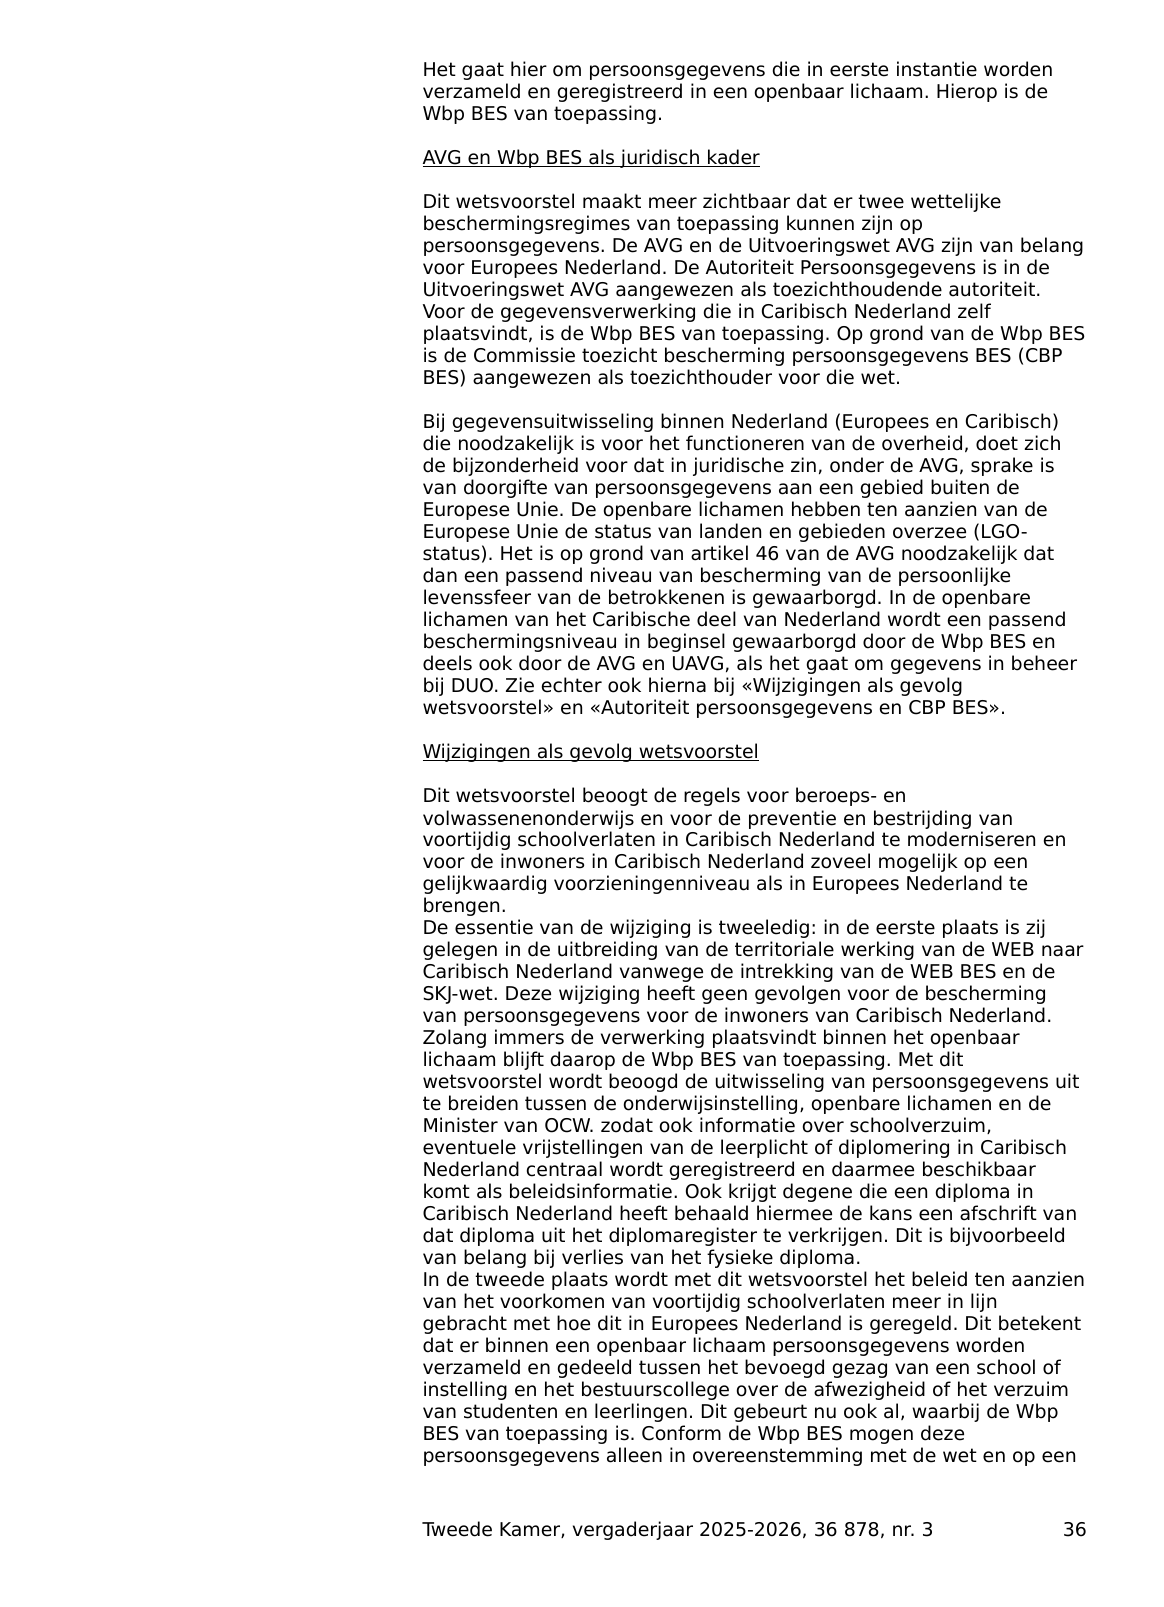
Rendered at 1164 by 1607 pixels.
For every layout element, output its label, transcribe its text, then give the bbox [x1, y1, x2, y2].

text Het gaat hier om persoonsgegevens die in eerste instantie worden verzameld en geregistreerd in een openbaar lichaam. Hierop is de Wbp BES van toepassing. [422, 59, 1087, 125]
text Bij gegevensuitwisseling binnen Nederland (Europees en Caribisch) die noodzakelijk is voor het functioneren van de overheid, doet zich de bijzonderheid voor dat in juridische zin, onder de AVG, sprake is van doorgifte van persoonsgegevens aan een gebied buiten de Europese Unie. De openbare lichamen hebben ten aanzien van de Europese Unie de status van landen en gebieden overzee (LGO-status). Het is op grond van artikel 46 van de AVG noodzakelijk dat dan een passend niveau van bescherming van de persoonlijke levenssfeer van de betrokkenen is gewaarborgd. In de openbare lichamen van het Caribische deel van Nederland wordt een passend beschermingsniveau in beginsel gewaarborgd door de Wbp BES en deels ook door de AVG en UAVG, als het gaat om gegevens in beheer bij DUO. Zie echter ook hierna bij «Wijzigingen als gevolg wetsvoorstel» en «Autoriteit persoonsgegevens en CBP BES». [422, 411, 1087, 719]
subtitle Wijzigingen als gevolg wetsvoorstel [422, 741, 1087, 763]
text De essentie van de wijziging is tweeledig: in de eerste plaats is zij gelegen in de uitbreiding van de territoriale werking van de WEB naar Caribisch Nederland vanwege de intrekking van de WEB BES en de SKJ-wet. Deze wijziging heeft geen gevolgen voor de bescherming van persoonsgegevens voor de inwoners van Caribisch Nederland. Zolang immers de verwerking plaatsvindt binnen het openbaar lichaam blijft daarop de Wbp BES van toepassing. Met dit wetsvoorstel wordt beoogd de uitwisseling van persoonsgegevens uit te breiden tussen de onderwijsinstelling, openbare lichamen en de Minister van OCW. zodat ook informatie over schoolverzuim, eventuele vrijstellingen van de leerplicht of diplomering in Caribisch Nederland centraal wordt geregistreerd en daarmee beschikbaar komt als beleidsinformatie. Ook krijgt degene die een diploma in Caribisch Nederland heeft behaald hiermee de kans een afschrift van dat diploma uit het diplomaregister te verkrijgen. Dit is bijvoorbeeld van belang bij verlies van het fysieke diploma. [422, 917, 1087, 1269]
text Dit wetsvoorstel beoogt de regels voor beroeps- en volwassenenonderwijs en voor de preventie en bestrijding van voortijdig schoolverlaten in Caribisch Nederland te moderniseren en voor de inwoners in Caribisch Nederland zoveel mogelijk op een gelijkwaardig voorzieningenniveau als in Europees Nederland te brengen. [422, 785, 1087, 917]
text Dit wetsvoorstel maakt meer zichtbaar dat er twee wettelijke beschermingsregimes van toepassing kunnen zijn op persoonsgegevens. De AVG en de Uitvoeringswet AVG zijn van belang voor Europees Nederland. De Autoriteit Persoonsgegevens is in de Uitvoeringswet AVG aangewezen als toezichthoudende autoriteit. Voor de gegevensverwerking die in Caribisch Nederland zelf plaatsvindt, is de Wbp BES van toepassing. Op grond van de Wbp BES is de Commissie toezicht bescherming persoonsgegevens BES (CBP BES) aangewezen als toezichthouder voor die wet. [422, 191, 1087, 389]
text In de tweede plaats wordt met dit wetsvoorstel het beleid ten aanzien van het voorkomen van voortijdig schoolverlaten meer in lijn gebracht met hoe dit in Europees Nederland is geregeld. Dit betekent dat er binnen een openbaar lichaam persoonsgegevens worden verzameld en gedeeld tussen het bevoegd gezag van een school of instelling en het bestuurscollege over de afwezigheid of het verzuim van studenten en leerlingen. Dit gebeurt nu ook al, waarbij de Wbp BES van toepassing is. Conform de Wbp BES mogen deze persoonsgegevens alleen in overeenstemming met de wet en op een [422, 1269, 1087, 1467]
subtitle AVG en Wbp BES als juridisch kader [422, 147, 1087, 169]
